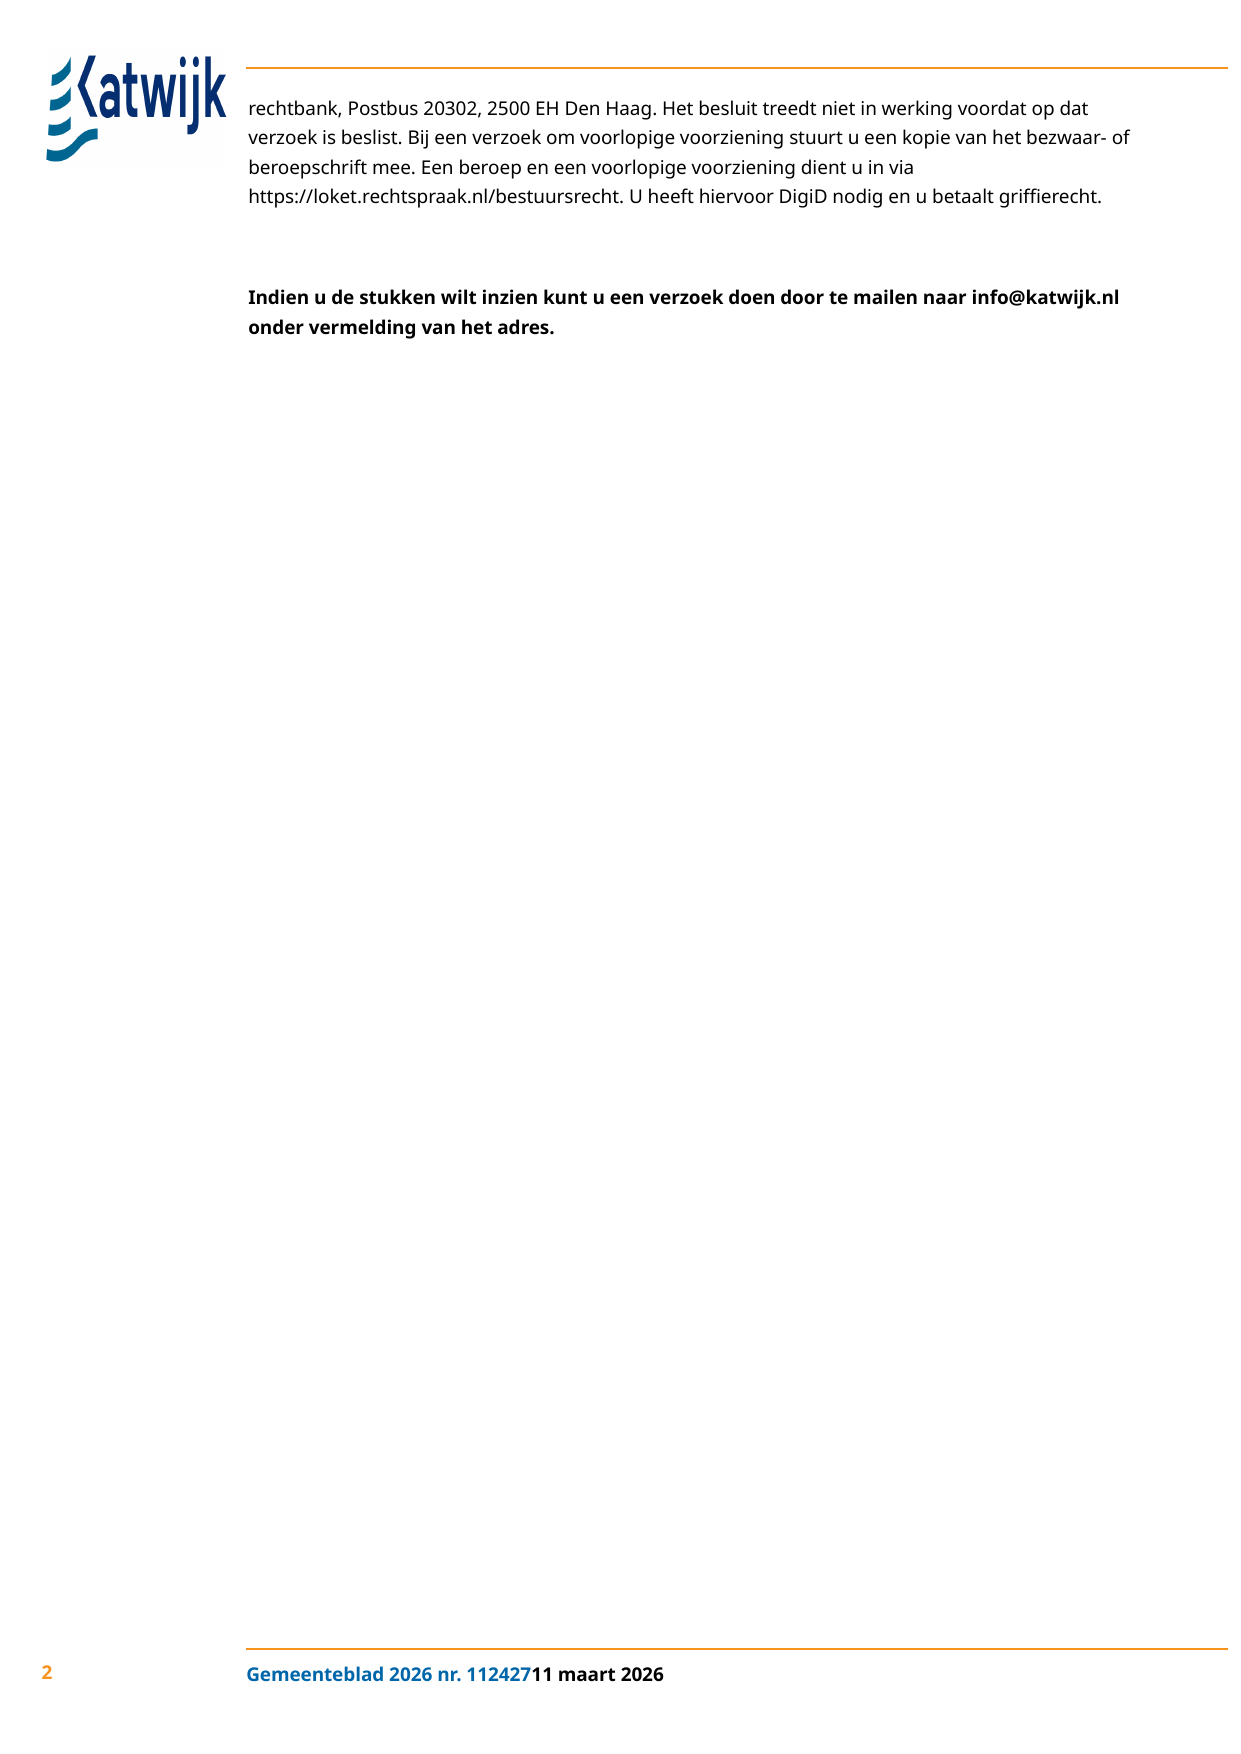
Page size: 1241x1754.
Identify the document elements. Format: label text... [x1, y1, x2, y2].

picture [41, 47, 231, 172]
text Indien u de stukken wilt inzien kunt u een verzoek doen door te mailen naar info@katwijk.nl onder vermelding van het adres. [248, 284, 1152, 340]
text rechtbank, Postbus 20302, 2500 EH Den Haag. Het besluit treedt niet in werking voordat op dat verzoek is beslist. Bij een verzoek om voorlopige voorziening stuurt u een kopie van het bezwaar- of beroepschrift mee. Een beroep en een voorlopige voorziening dient u in via https://loket.rechtspraak.nl/bestuursrecht. U heeft hiervoor DigiD nodig en u betaalt griffierecht. [248, 95, 1152, 209]
